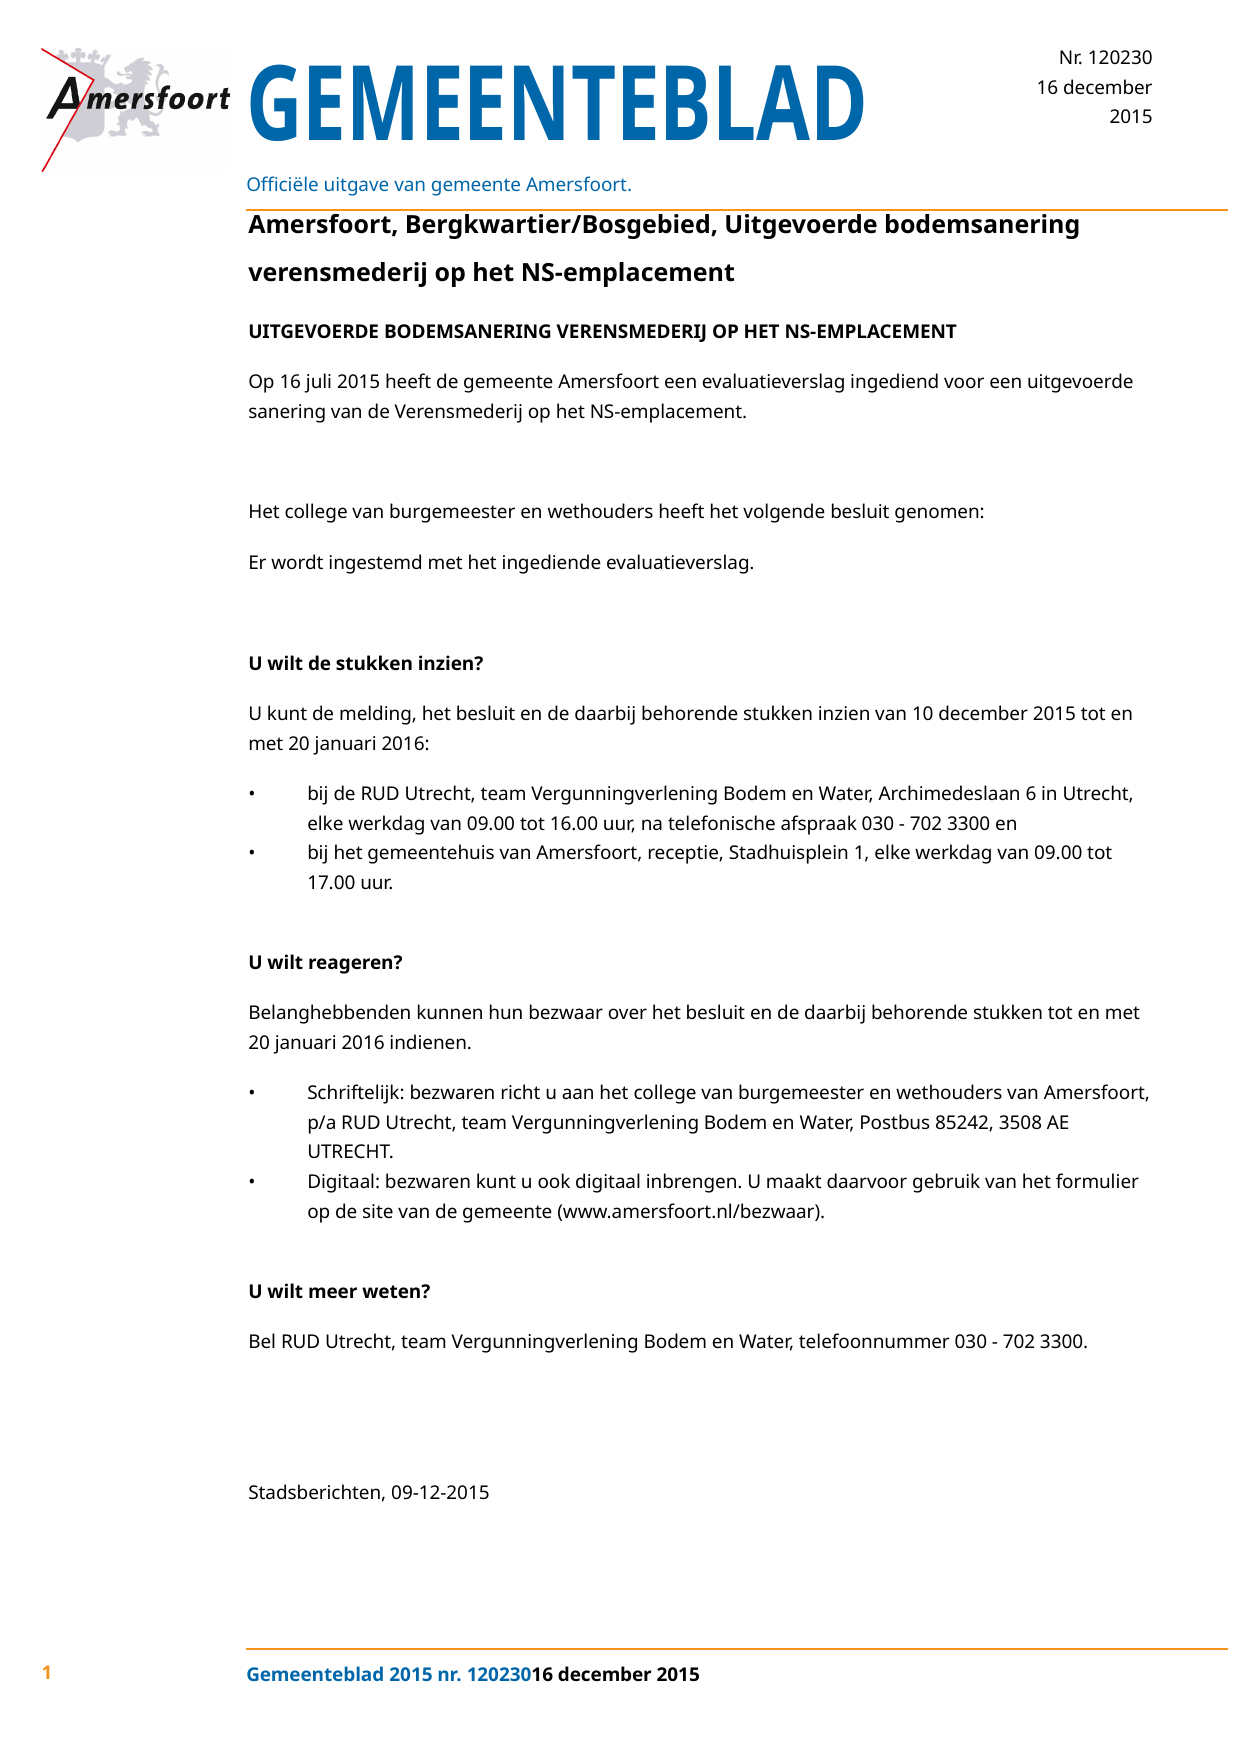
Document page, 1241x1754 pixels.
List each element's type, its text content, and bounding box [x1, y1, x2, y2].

list Schriftelijk: bezwaren richt u aan het college van burgemeester en wethouders van Amersfoort, p/a RUD Utrecht, team Vergunningverlening Bodem en Water, Postbus 85242, 3508 AE UTRECHT. [248, 1079, 1152, 1164]
text U wilt meer weten? [248, 1278, 1152, 1304]
text Stadsberichten, 09-12-2015 [248, 1479, 1152, 1505]
text Bel RUD Utrecht, team Vergunningverlening Bodem en Water, telefoonnummer 030 - 702 3300. [248, 1328, 1152, 1354]
text UITGEVOERDE BODEMSANERING VERENSMEDERIJ OP HET NS-EMPLACEMENT [248, 318, 1152, 344]
text U kunt de melding, het besluit en de daarbij behorende stukken inzien van 10 december 2015 tot en met 20 januari 2016: [248, 700, 1152, 756]
text U wilt de stukken inzien? [248, 650, 1152, 676]
text Amersfoort, Bergkwartier/Bosgebied, Uitgevoerde bodemsanering verensmederij op het NS-emplacement [248, 211, 1152, 288]
text Belanghebbenden kunnen hun bezwaar over het besluit en de daarbij behorende stukken tot en met 20 januari 2016 indienen. [248, 999, 1152, 1055]
list bij de RUD Utrecht, team Vergunningverlening Bodem en Water, Archimedeslaan 6 in Utrecht, elke werkdag van 09.00 tot 16.00 uur, na telefonische afspraak 030 - 702 3300 en [248, 780, 1152, 836]
text Op 16 juli 2015 heeft de gemeente Amersfoort een evaluatieverslag ingediend voor een uitgevoerde sanering van de Verensmederij op het NS-emplacement. [248, 368, 1152, 424]
text Het college van burgemeester en wethouders heeft het volgende besluit genomen: [248, 499, 1152, 524]
text U wilt reageren? [248, 949, 1152, 975]
list bij het gemeentehuis van Amersfoort, receptie, Stadhuisplein 1, elke werkdag van 09.00 tot 17.00 uur. [248, 839, 1152, 895]
picture [41, 47, 231, 172]
list Digitaal: bezwaren kunt u ook digitaal inbrengen. U maakt daarvoor gebruik van het formulier op de site van de gemeente (www.amersfoort.nl/bezwaar). [248, 1168, 1152, 1224]
text Er wordt ingestemd met het ingediende evaluatieverslag. [248, 549, 1152, 575]
